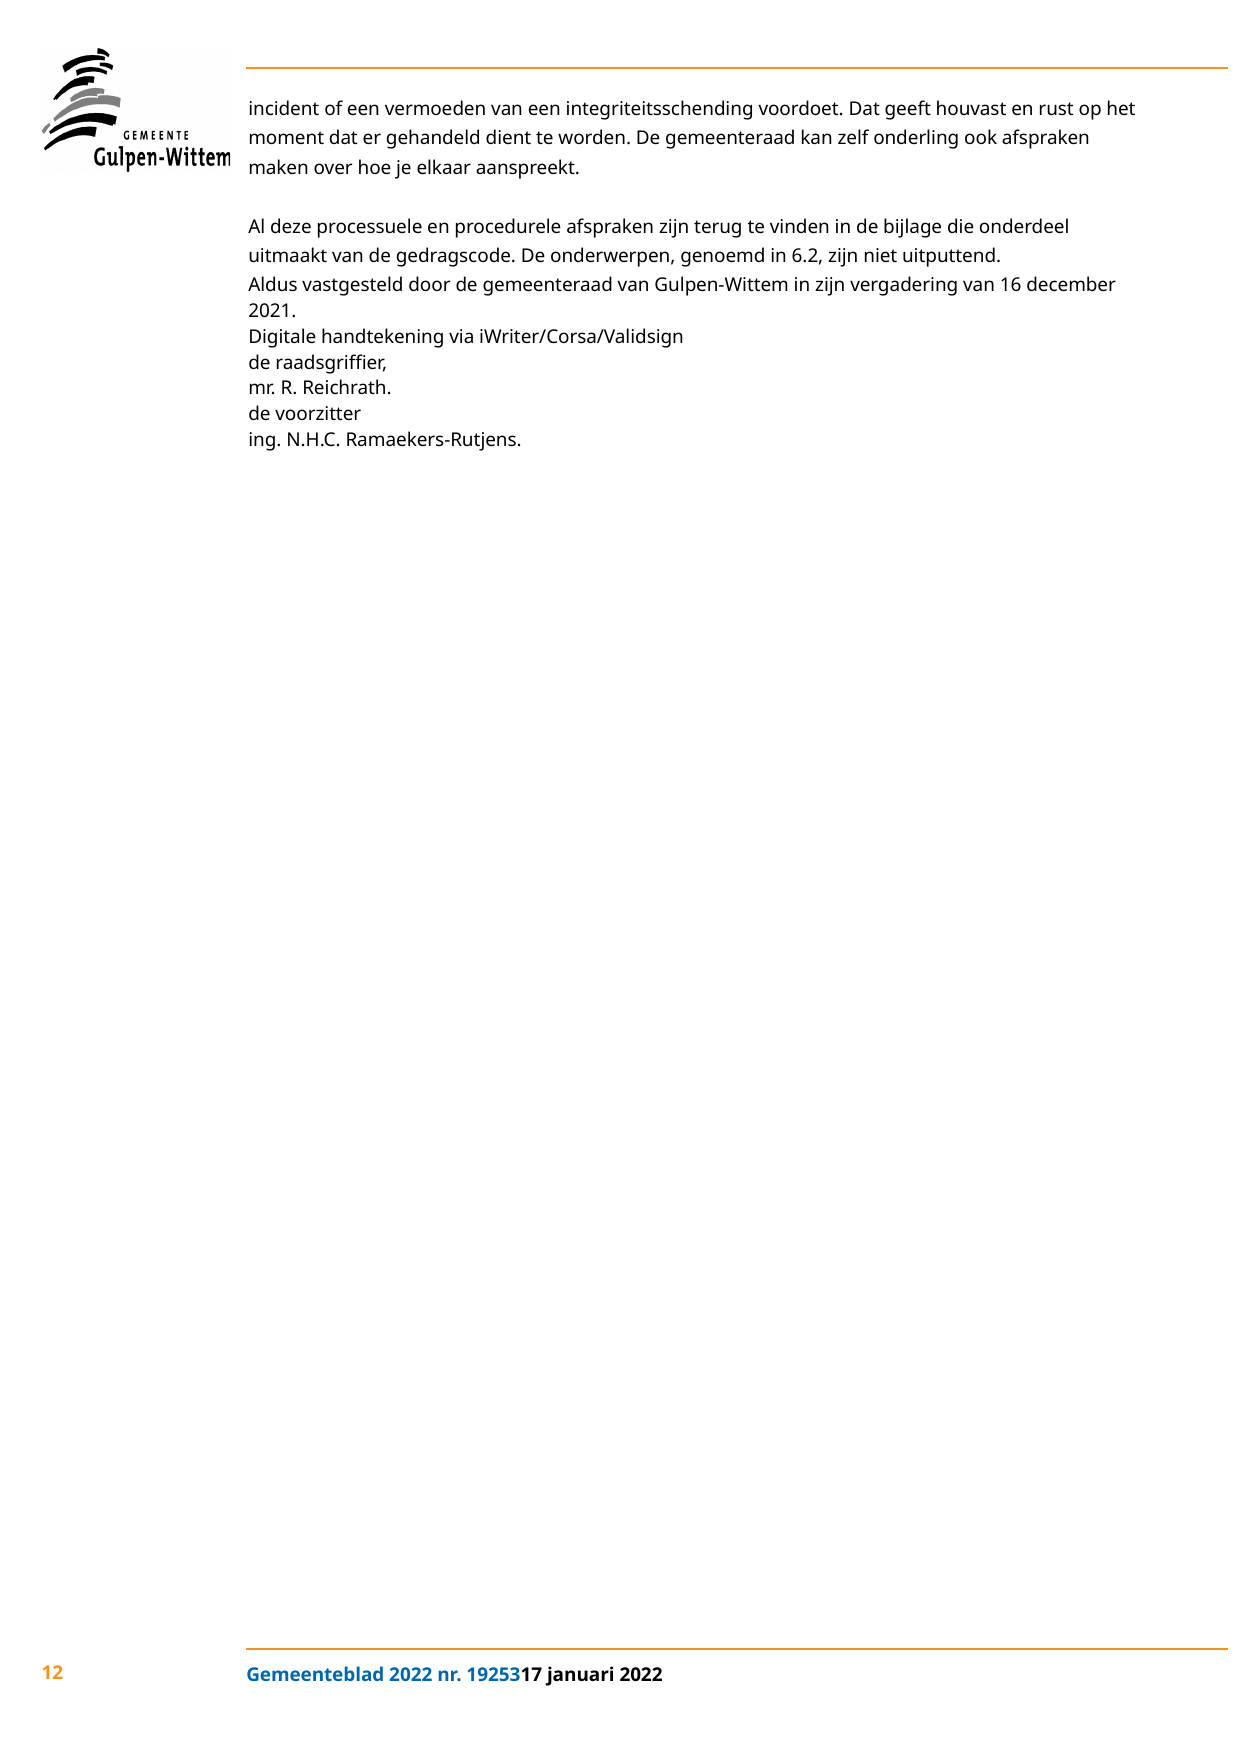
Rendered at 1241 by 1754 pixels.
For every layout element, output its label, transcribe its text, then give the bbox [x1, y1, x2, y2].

text Digitale handtekening via iWriter/Corsa/Validsign [248, 323, 1152, 349]
text Aldus vastgesteld door de gemeenteraad van Gulpen-Wittem in zijn vergadering van 16 december 2021. [248, 272, 1152, 323]
text de raadsgriffier, [248, 349, 1152, 374]
text de voorzitter [248, 400, 1152, 426]
text mr. R. Reichrath. [248, 374, 1152, 400]
table_header incident of een vermoeden van een integriteitsschending voordoet. Dat geeft houvast en rust op het moment dat er gehandeld dient te worden. De gemeenteraad kan zelf onderling ook afspraken maken over hoe je elkaar aanspreekt. Al deze processuele en procedurele afspraken zijn terug te vinden in de bijlage die onderdeel uitmaakt van de gedragscode. De onderwerpen, genoemd in 6.2, zijn niet uitputtend. [248, 95, 1152, 268]
picture [41, 47, 231, 172]
text ing. N.H.C. Ramaekers-Rutjens. [248, 426, 1152, 452]
